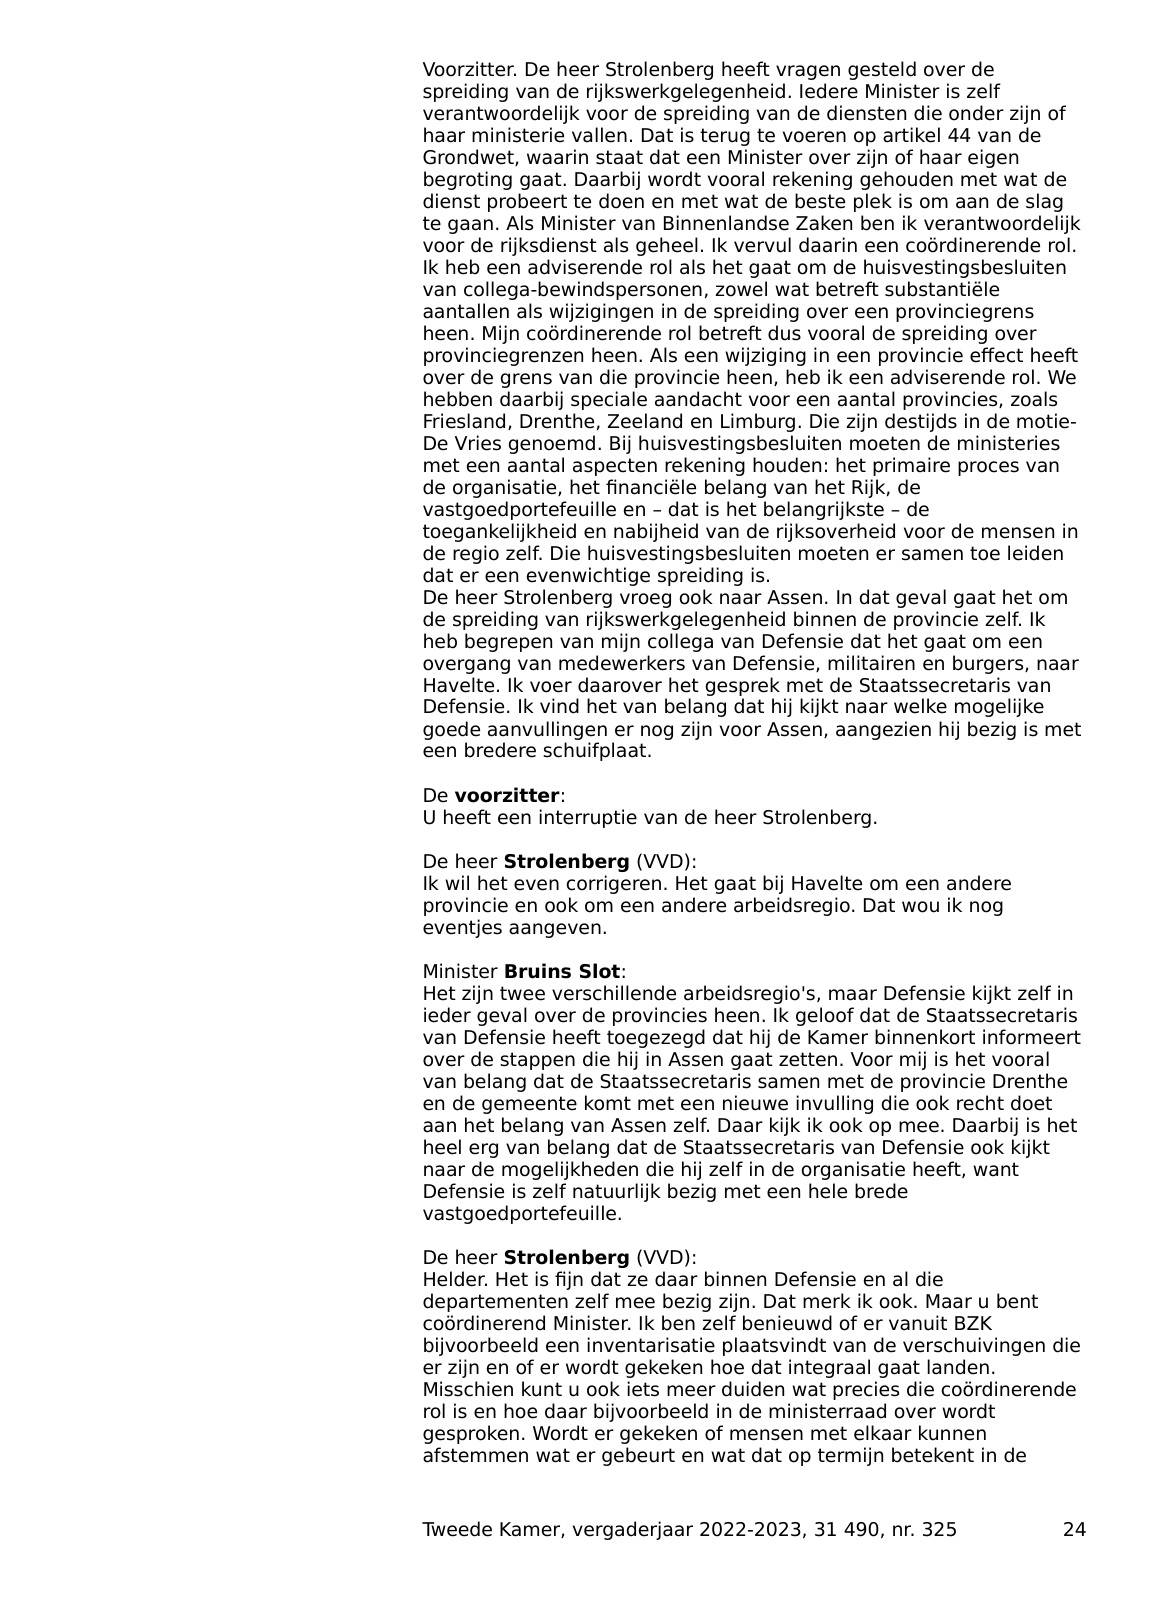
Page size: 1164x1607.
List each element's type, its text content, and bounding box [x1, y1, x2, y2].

text Ik wil het even corrigeren. Het gaat bij Havelte om een andere provincie en ook om een andere arbeidsregio. Dat wou ik nog eventjes aangeven. [422, 873, 1087, 939]
text U heeft een interruptie van de heer Strolenberg. [422, 807, 1087, 828]
text Helder. Het is fijn dat ze daar binnen Defensie en al die departementen zelf mee bezig zijn. Dat merk ik ook. Maar u bent coördinerend Minister. Ik ben zelf benieuwd of er vanuit BZK bijvoorbeeld een inventarisatie plaatsvindt van de verschuivingen die er zijn en of er wordt gekeken hoe dat integraal gaat landen. Misschien kunt u ook iets meer duiden wat precies die coördinerende rol is en hoe daar bijvoorbeeld in de ministerraad over wordt gesproken. Wordt er gekeken of mensen met elkaar kunnen afstemmen wat er gebeurt en wat dat op termijn betekent in de [422, 1269, 1087, 1467]
text De heer Strolenberg (VVD): [422, 1247, 1087, 1269]
text De heer Strolenberg (VVD): [422, 851, 1087, 873]
text De voorzitter: [422, 784, 1087, 807]
text Het zijn twee verschillende arbeidsregio's, maar Defensie kijkt zelf in ieder geval over de provincies heen. Ik geloof dat de Staatssecretaris van Defensie heeft toegezegd dat hij de Kamer binnenkort informeert over de stappen die hij in Assen gaat zetten. Voor mij is het vooral van belang dat de Staatssecretaris samen met de provincie Drenthe en de gemeente komt met een nieuwe invulling die ook recht doet aan het belang van Assen zelf. Daar kijk ik ook op mee. Daarbij is het heel erg van belang dat de Staatssecretaris van Defensie ook kijkt naar de mogelijkheden die hij zelf in de organisatie heeft, want Defensie is zelf natuurlijk bezig met een hele brede vastgoedportefeuille. [422, 983, 1087, 1224]
text Voorzitter. De heer Strolenberg heeft vragen gesteld over de spreiding van de rijkswerkgelegenheid. Iedere Minister is zelf verantwoordelijk voor de spreiding van de diensten die onder zijn of haar ministerie vallen. Dat is terug te voeren op artikel 44 van de Grondwet, waarin staat dat een Minister over zijn of haar eigen begroting gaat. Daarbij wordt vooral rekening gehouden met wat de dienst probeert te doen en met wat de beste plek is om aan de slag te gaan. Als Minister van Binnenlandse Zaken ben ik verantwoordelijk voor de rijksdienst als geheel. Ik vervul daarin een coördinerende rol. Ik heb een adviserende rol als het gaat om de huisvestingsbesluiten van collega-bewindspersonen, zowel wat betreft substantiële aantallen als wijzigingen in de spreiding over een provinciegrens heen. Mijn coördinerende rol betreft dus vooral de spreiding over provinciegrenzen heen. Als een wijziging in een provincie effect heeft over de grens van die provincie heen, heb ik een adviserende rol. We hebben daarbij speciale aandacht voor een aantal provincies, zoals Friesland, Drenthe, Zeeland en Limburg. Die zijn destijds in de motie-De Vries genoemd. Bij huisvestingsbesluiten moeten de ministeries met een aantal aspecten rekening houden: het primaire proces van de organisatie, het financiële belang van het Rijk, de vastgoedportefeuille en – dat is het belangrijkste – de toegankelijkheid en nabijheid van de rijksoverheid voor de mensen in de regio zelf. Die huisvestingsbesluiten moeten er samen toe leiden dat er een evenwichtige spreiding is. [422, 59, 1087, 587]
text Minister Bruins Slot: [422, 961, 1087, 983]
text De heer Strolenberg vroeg ook naar Assen. In dat geval gaat het om de spreiding van rijkswerkgelegenheid binnen de provincie zelf. Ik heb begrepen van mijn collega van Defensie dat het gaat om een overgang van medewerkers van Defensie, militairen en burgers, naar Havelte. Ik voer daarover het gesprek met de Staatssecretaris van Defensie. Ik vind het van belang dat hij kijkt naar welke mogelijke goede aanvullingen er nog zijn voor Assen, aangezien hij bezig is met een bredere schuifplaat. [422, 587, 1087, 762]
